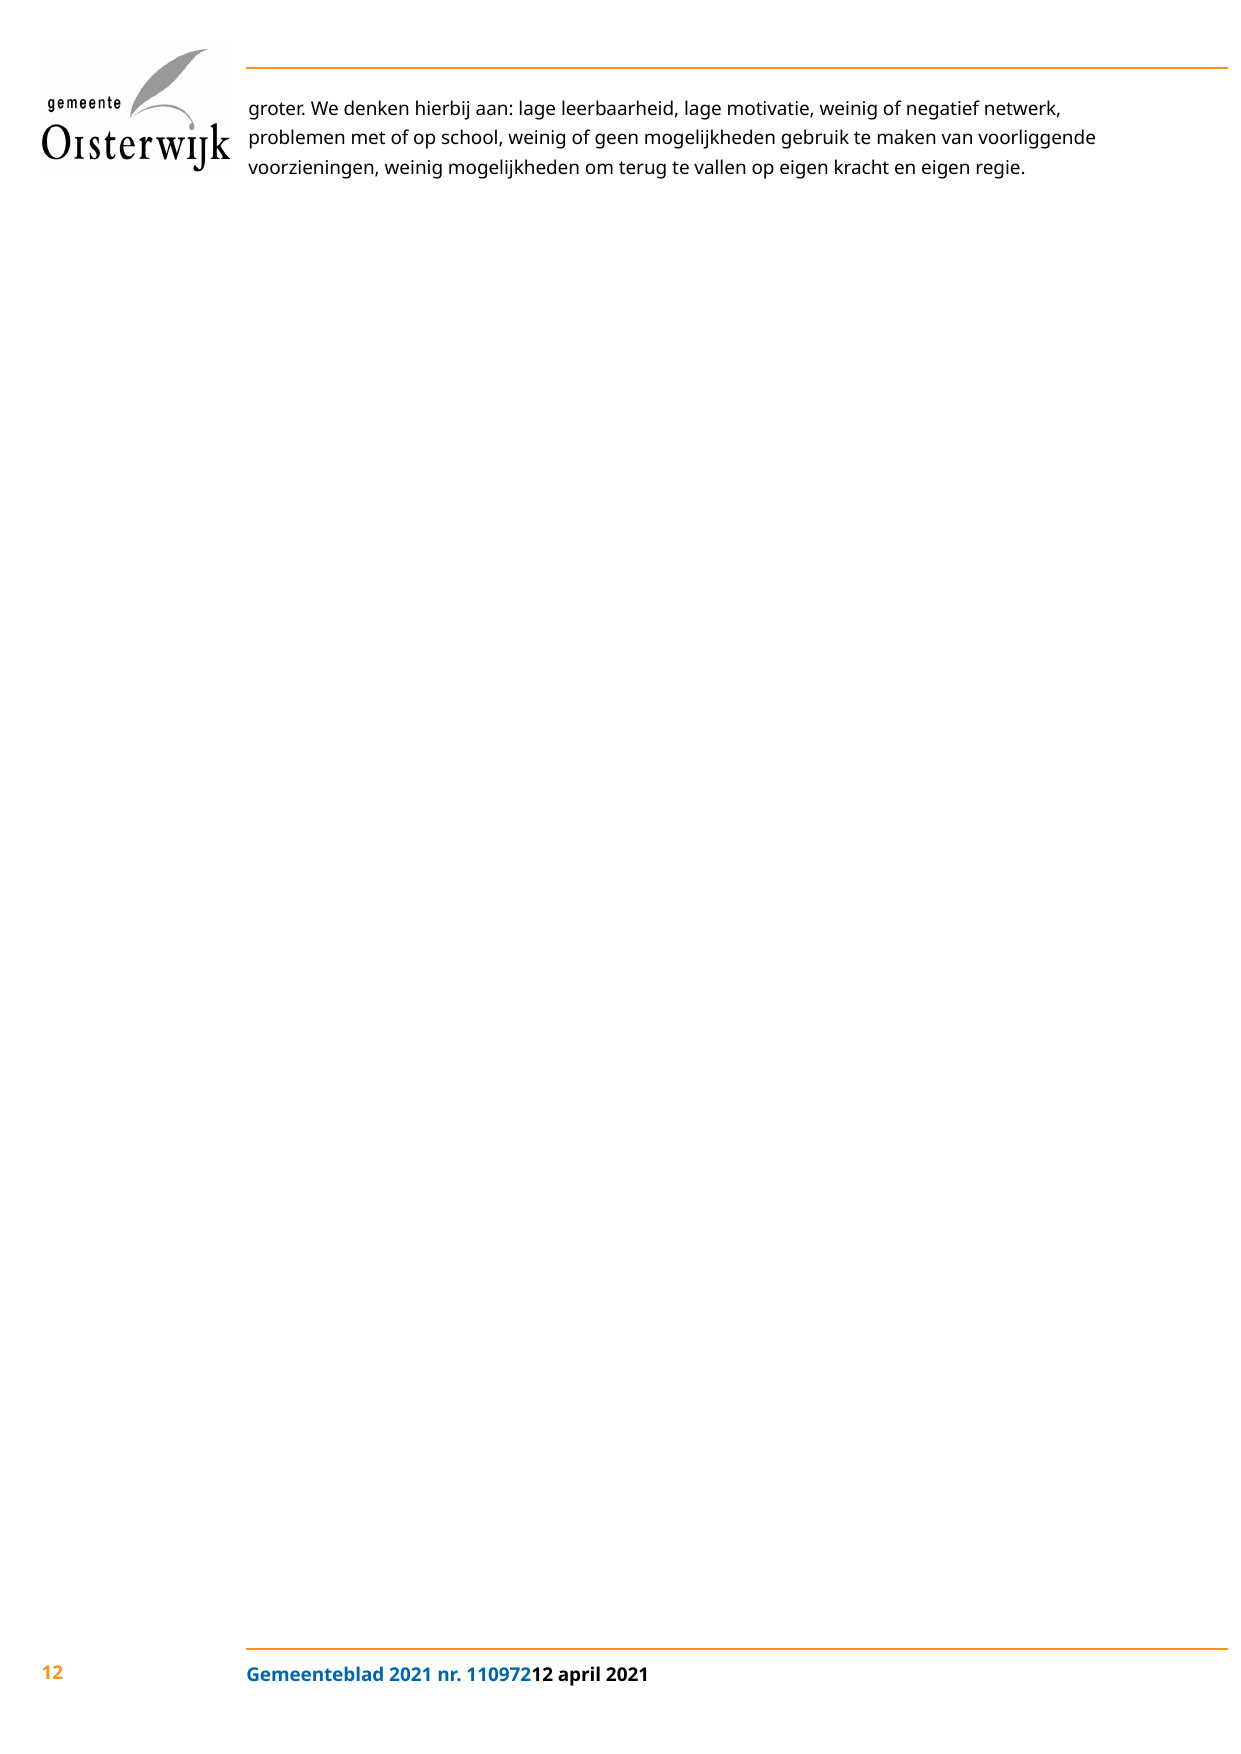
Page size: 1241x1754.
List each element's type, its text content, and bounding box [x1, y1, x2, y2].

picture [41, 47, 231, 172]
text groter. We denken hierbij aan: lage leerbaarheid, lage motivatie, weinig of negatief netwerk, problemen met of op school, weinig of geen mogelijkheden gebruik te maken van voorliggende voorzieningen, weinig mogelijkheden om terug te vallen op eigen kracht en eigen regie. [248, 95, 1152, 180]
